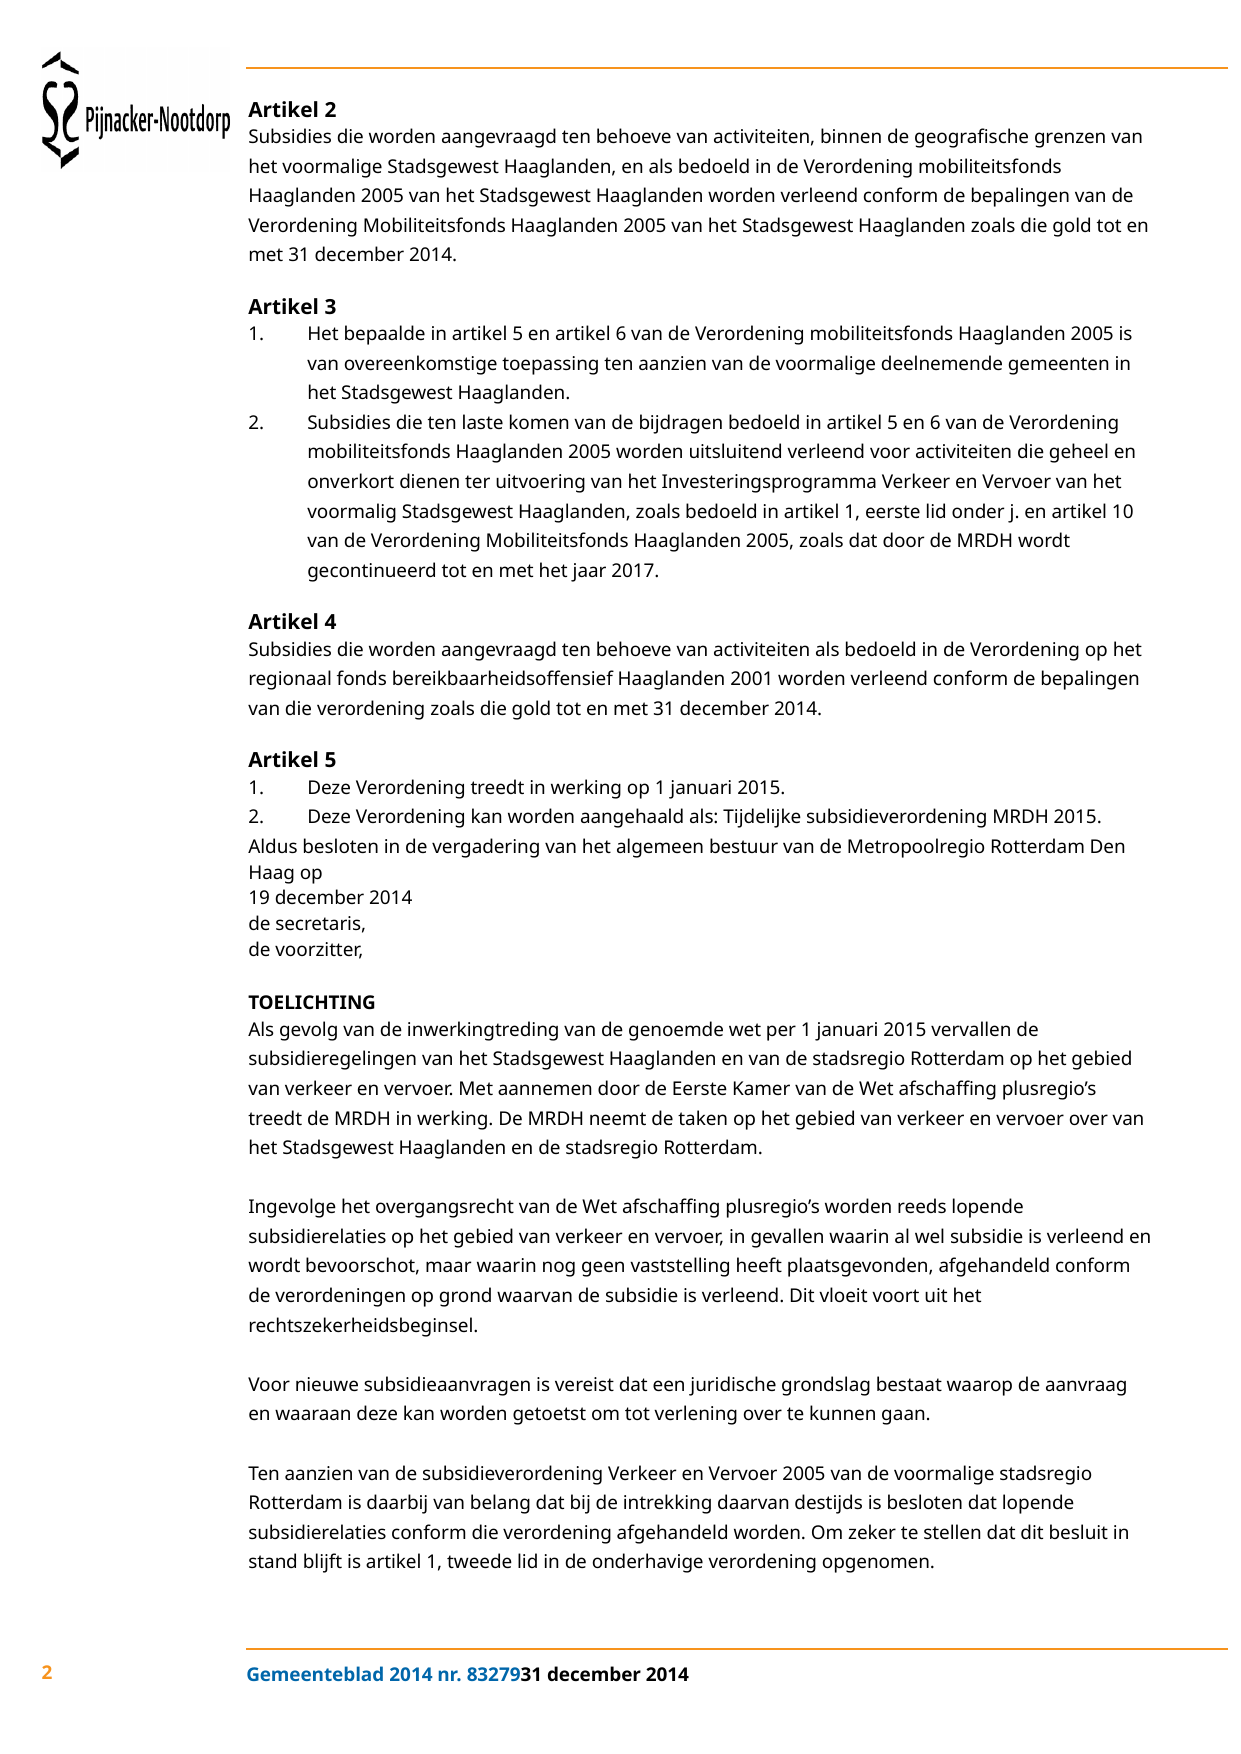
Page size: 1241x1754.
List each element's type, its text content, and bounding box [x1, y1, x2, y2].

text Subsidies die worden aangevraagd ten behoeve van activiteiten als bedoeld in de Verordening op het regionaal fonds bereikbaarheidsoffensief Haaglanden 2001 worden verleend conform de bepalingen van die verordening zoals die gold tot en met 31 december 2014. [248, 636, 1152, 721]
text Artikel 4 [248, 607, 1152, 636]
text 19 december 2014 [248, 884, 1152, 910]
text Artikel 3 [248, 292, 1152, 320]
text Artikel 2 [248, 95, 1152, 123]
text Aldus besloten in de vergadering van het algemeen bestuur van de Metropoolregio Rotterdam Den Haag op [248, 833, 1152, 884]
text Als gevolg van de inwerkingtreding van de genoemde wet per 1 januari 2015 vervallen de subsidieregelingen van het Stadsgewest Haaglanden en van de stadsregio Rotterdam op het gebied van verkeer en vervoer. Met aannemen door de Eerste Kamer van de Wet afschaffing plusregio’s treedt de MRDH in werking. De MRDH neemt de taken op het gebied van verkeer en vervoer over van het Stadsgewest Haaglanden en de stadsregio Rotterdam. [248, 1016, 1152, 1160]
text de voorzitter, [248, 936, 1152, 962]
text Voor nieuwe subsidieaanvragen is vereist dat een juridische grondslag bestaat waarop de aanvraag en waaraan deze kan worden getoetst om tot verlening over te kunnen gaan. [248, 1371, 1152, 1426]
list Deze Verordening treedt in werking op 1 januari 2015. [248, 774, 1152, 800]
list Deze Verordening kan worden aangehaald als: Tijdelijke subsidieverordening MRDH 2015. [248, 803, 1152, 829]
text Artikel 5 [248, 746, 1152, 774]
picture [41, 47, 231, 172]
list Subsidies die ten laste komen van de bijdragen bedoeld in artikel 5 en 6 van de Verordening mobiliteitsfonds Haaglanden 2005 worden uitsluitend verleend voor activiteiten die geheel en onverkort dienen ter uitvoering van het Investeringsprogramma Verkeer en Vervoer van het voormalig Stadsgewest Haaglanden, zoals bedoeld in artikel 1, eerste lid onder j. en artikel 10 van de Verordening Mobiliteitsfonds Haaglanden 2005, zoals dat door de MRDH wordt gecontinueerd tot en met het jaar 2017. [248, 409, 1152, 583]
text Ten aanzien van de subsidieverordening Verkeer en Vervoer 2005 van de voormalige stadsregio Rotterdam is daarbij van belang dat bij de intrekking daarvan destijds is besloten dat lopende subsidierelaties conform die verordening afgehandeld worden. Om zeker te stellen dat dit besluit in stand blijft is artikel 1, tweede lid in de onderhavige verordening opgenomen. [248, 1460, 1152, 1574]
text TOELICHTING [248, 987, 1152, 1016]
list Het bepaalde in artikel 5 en artikel 6 van de Verordening mobiliteitsfonds Haaglanden 2005 is van overeenkomstige toepassing ten aanzien van de voormalige deelnemende gemeenten in het Stadsgewest Haaglanden. [248, 320, 1152, 405]
text Ingevolge het overgangsrecht van de Wet afschaffing plusregio’s worden reeds lopende subsidierelaties op het gebied van verkeer en vervoer, in gevallen waarin al wel subsidie is verleend en wordt bevoorschot, maar waarin nog geen vaststelling heeft plaatsgevonden, afgehandeld conform de verordeningen op grond waarvan de subsidie is verleend. Dit vloeit voort uit het rechtszekerheidsbeginsel. [248, 1193, 1152, 1337]
text Subsidies die worden aangevraagd ten behoeve van activiteiten, binnen de geografische grenzen van het voormalige Stadsgewest Haaglanden, en als bedoeld in de Verordening mobiliteitsfonds Haaglanden 2005 van het Stadsgewest Haaglanden worden verleend conform de bepalingen van de Verordening Mobiliteitsfonds Haaglanden 2005 van het Stadsgewest Haaglanden zoals die gold tot en met 31 december 2014. [248, 123, 1152, 267]
text de secretaris, [248, 910, 1152, 936]
